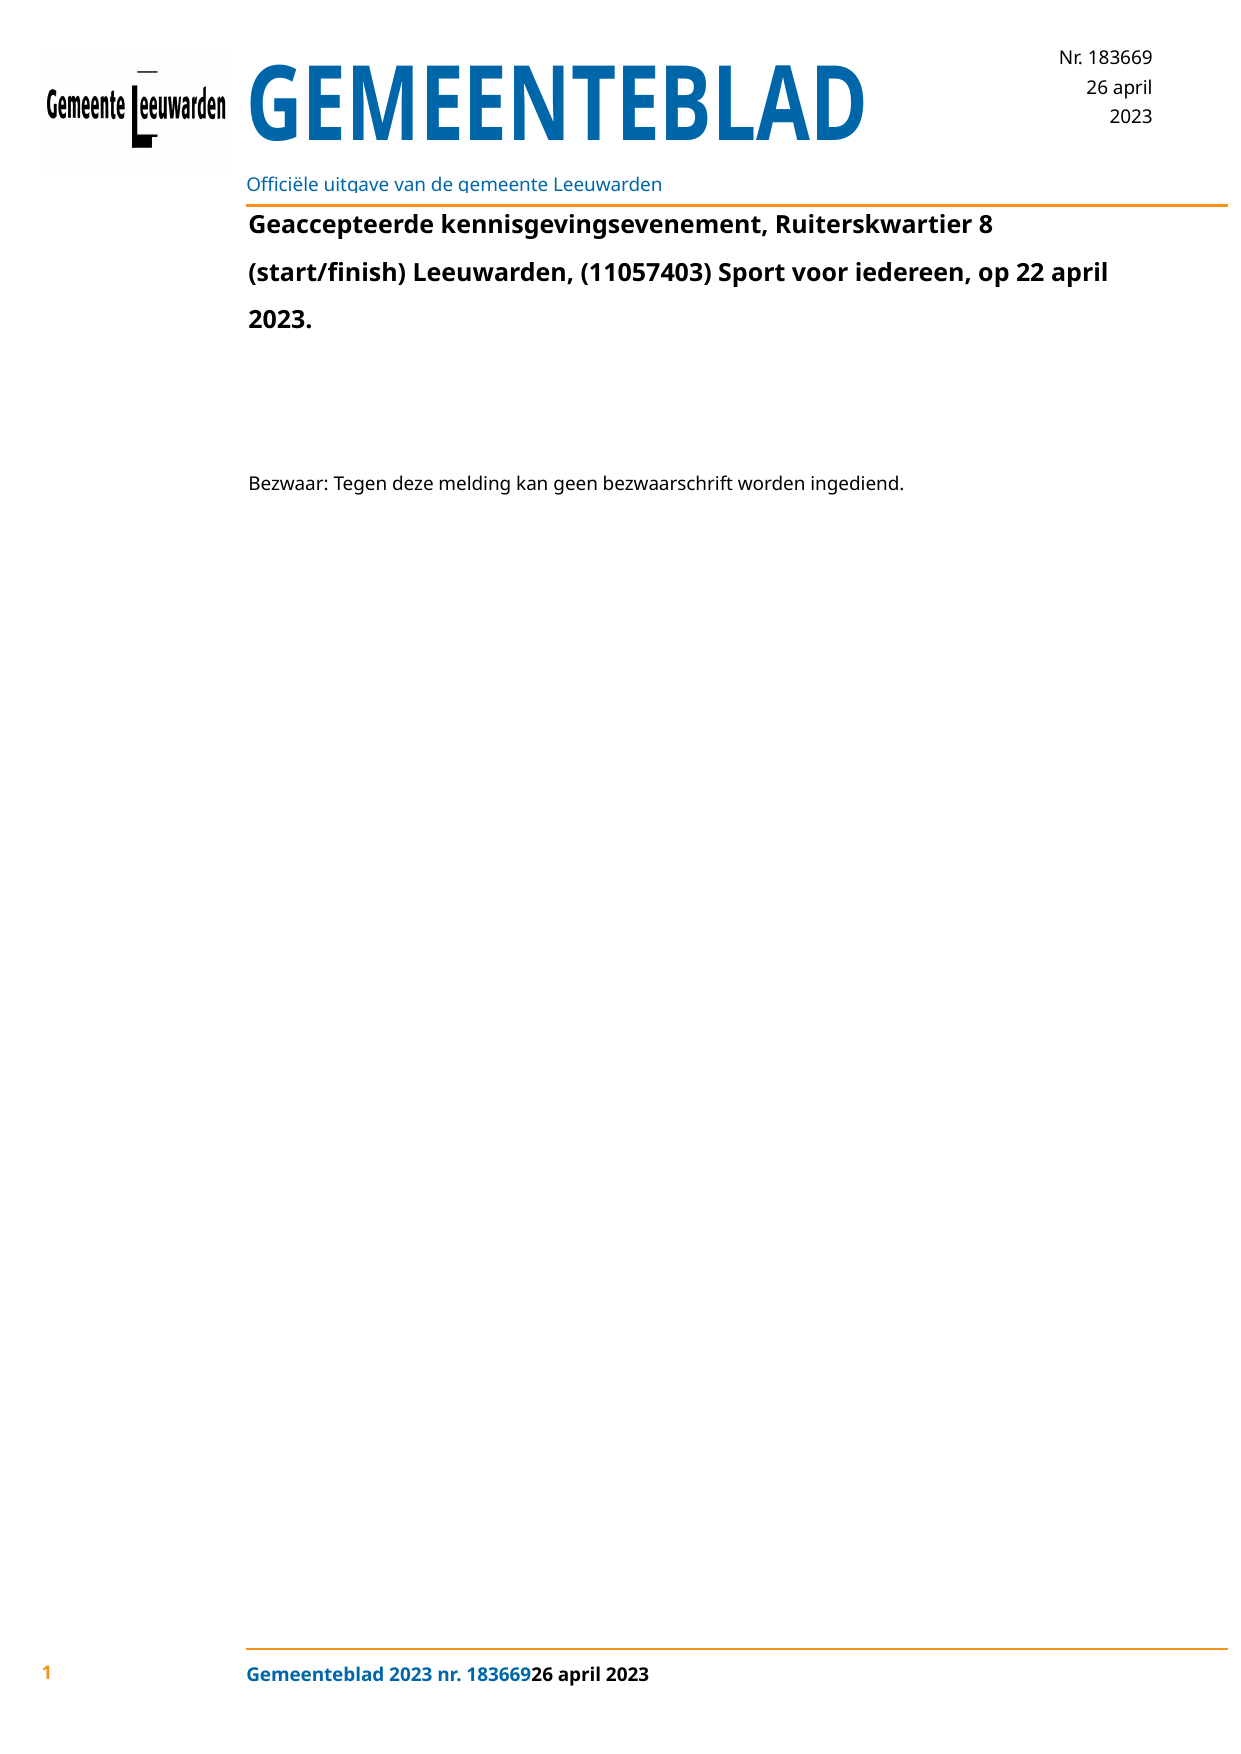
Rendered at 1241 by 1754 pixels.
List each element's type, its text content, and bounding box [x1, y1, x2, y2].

text Bezwaar: Tegen deze melding kan geen bezwaarschrift worden ingediend. [248, 470, 1152, 496]
text Geaccepteerde kennisgevingsevenement, Ruiterskwartier 8 (start/finish) Leeuwarden, (11057403) Sport voor iedereen, op 22 april 2023. [248, 207, 1152, 336]
picture [41, 47, 231, 172]
